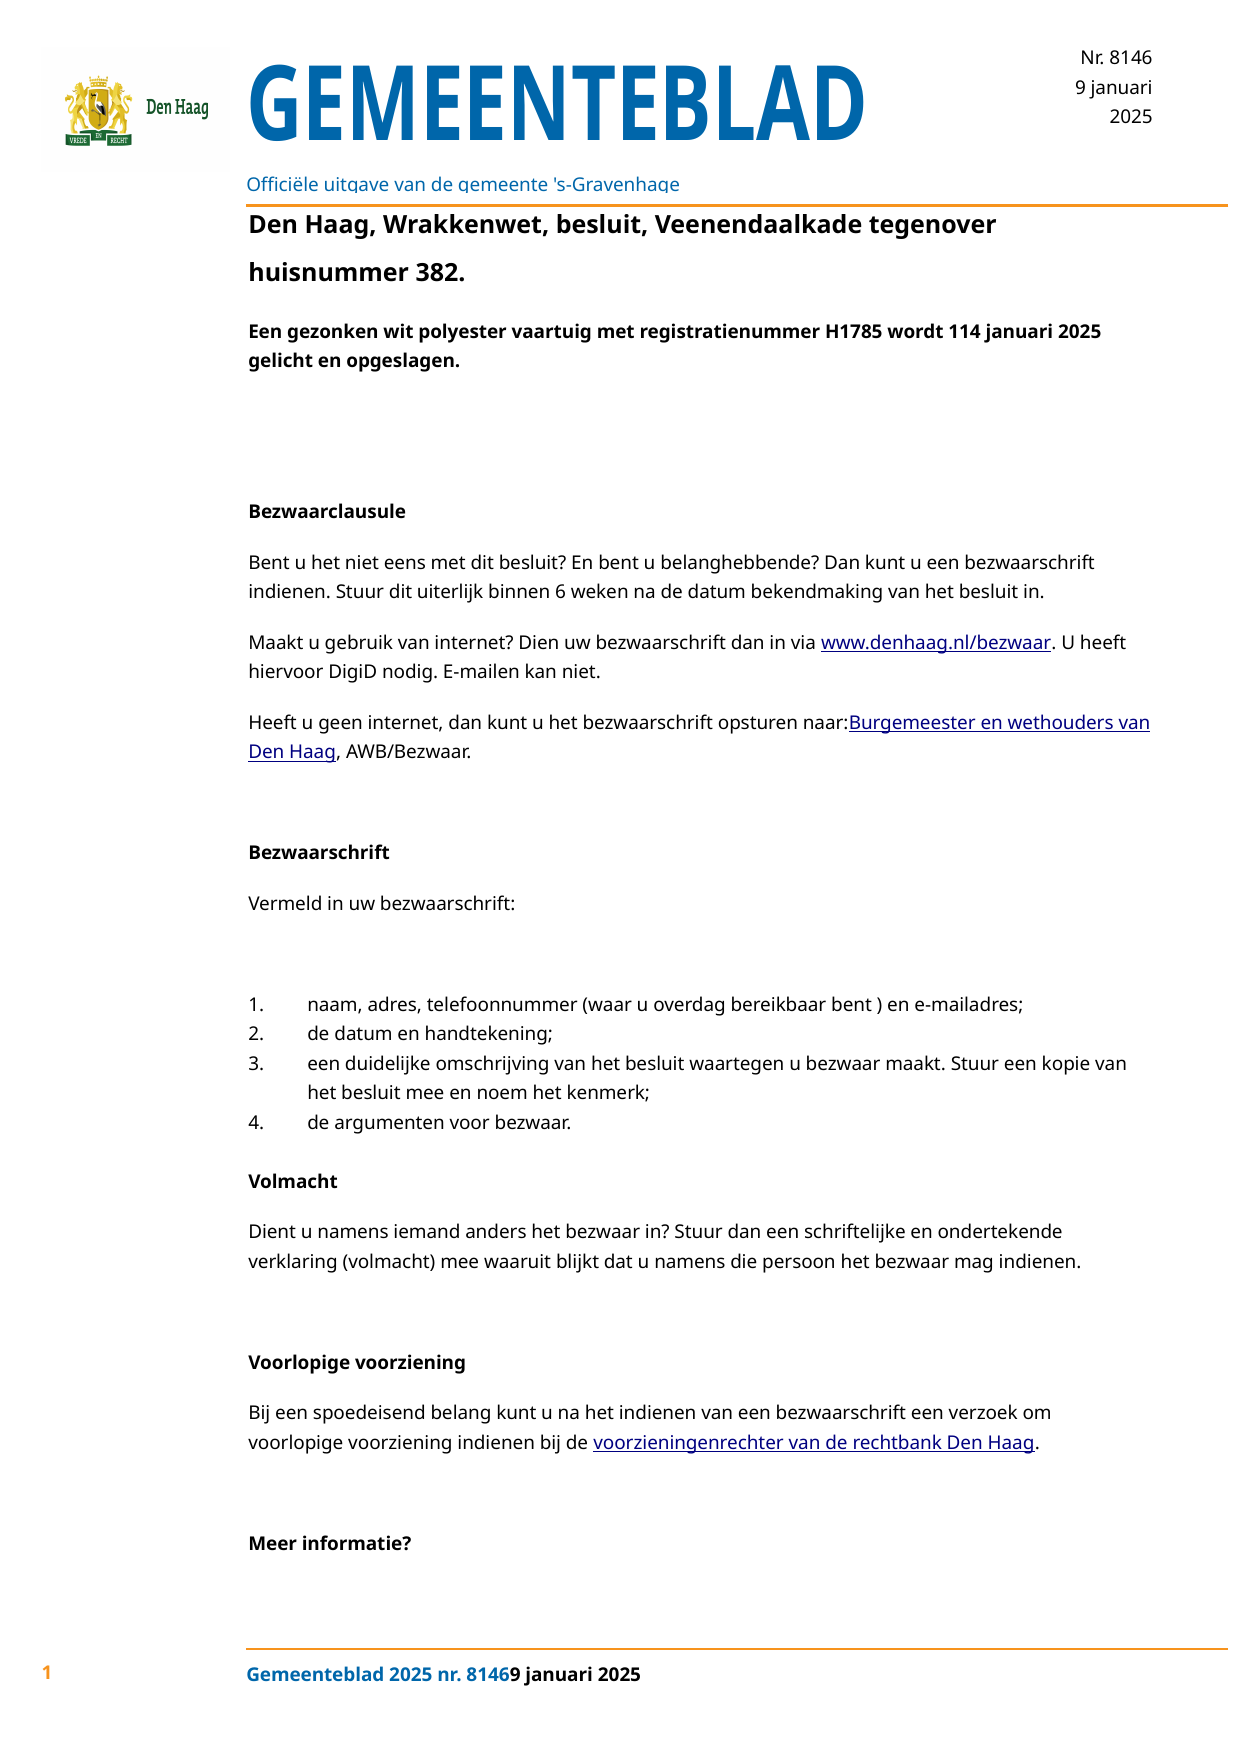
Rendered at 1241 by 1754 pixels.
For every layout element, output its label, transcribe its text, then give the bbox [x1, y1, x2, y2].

text Bezwaarclausule [248, 499, 1152, 524]
list een duidelijke omschrijving van het besluit waartegen u bezwaar maakt. Stuur een kopie van het besluit mee en noem het kenmerk; [248, 1050, 1152, 1105]
picture [41, 47, 231, 172]
text Den Haag, Wrakkenwet, besluit, Veenendaalkade tegenover huisnummer 382. [248, 207, 1152, 288]
list naam, adres, telefoonnummer (waar u overdag bereikbaar bent ) en e-mailadres; [248, 991, 1152, 1017]
list de datum en handtekening; [248, 1020, 1152, 1046]
text Vermeld in uw bezwaarschrift: [248, 890, 1152, 916]
text Bezwaarschrift [248, 839, 1152, 865]
list de argumenten voor bezwaar. [248, 1109, 1152, 1135]
text Bij een spoedeisend belang kunt u na het indienen van een bezwaarschrift een verzoek om voorlopige voorziening indienen bij de voorzieningenrechter van de rechtbank Den Haag. [248, 1399, 1152, 1455]
text Volmacht [248, 1168, 1152, 1194]
text Heeft u geen internet, dan kunt u het bezwaarschrift opsturen naar:Burgemeester en wethouders van Den Haag, AWB/Bezwaar. [248, 709, 1152, 764]
text Dient u namens iemand anders het bezwaar in? Stuur dan een schriftelijke en ondertekende verklaring (volmacht) mee waaruit blijkt dat u namens die persoon het bezwaar mag indienen. [248, 1219, 1152, 1274]
text Meer informatie? [248, 1530, 1152, 1556]
text Bent u het niet eens met dit besluit? En bent u belanghebbende? Dan kunt u een bezwaarschrift indienen. Stuur dit uiterlijk binnen 6 weken na de datum bekendmaking van het besluit in. [248, 549, 1152, 604]
text Voorlopige voorziening [248, 1349, 1152, 1375]
text Maakt u gebruik van internet? Dien uw bezwaarschrift dan in via www.denhaag.nl/bezwaar. U heeft hiervoor DigiD nodig. E-mailen kan niet. [248, 629, 1152, 684]
text Een gezonken wit polyester vaartuig met registratienummer H1785 wordt 114 januari 2025 gelicht en opgeslagen. [248, 318, 1152, 373]
